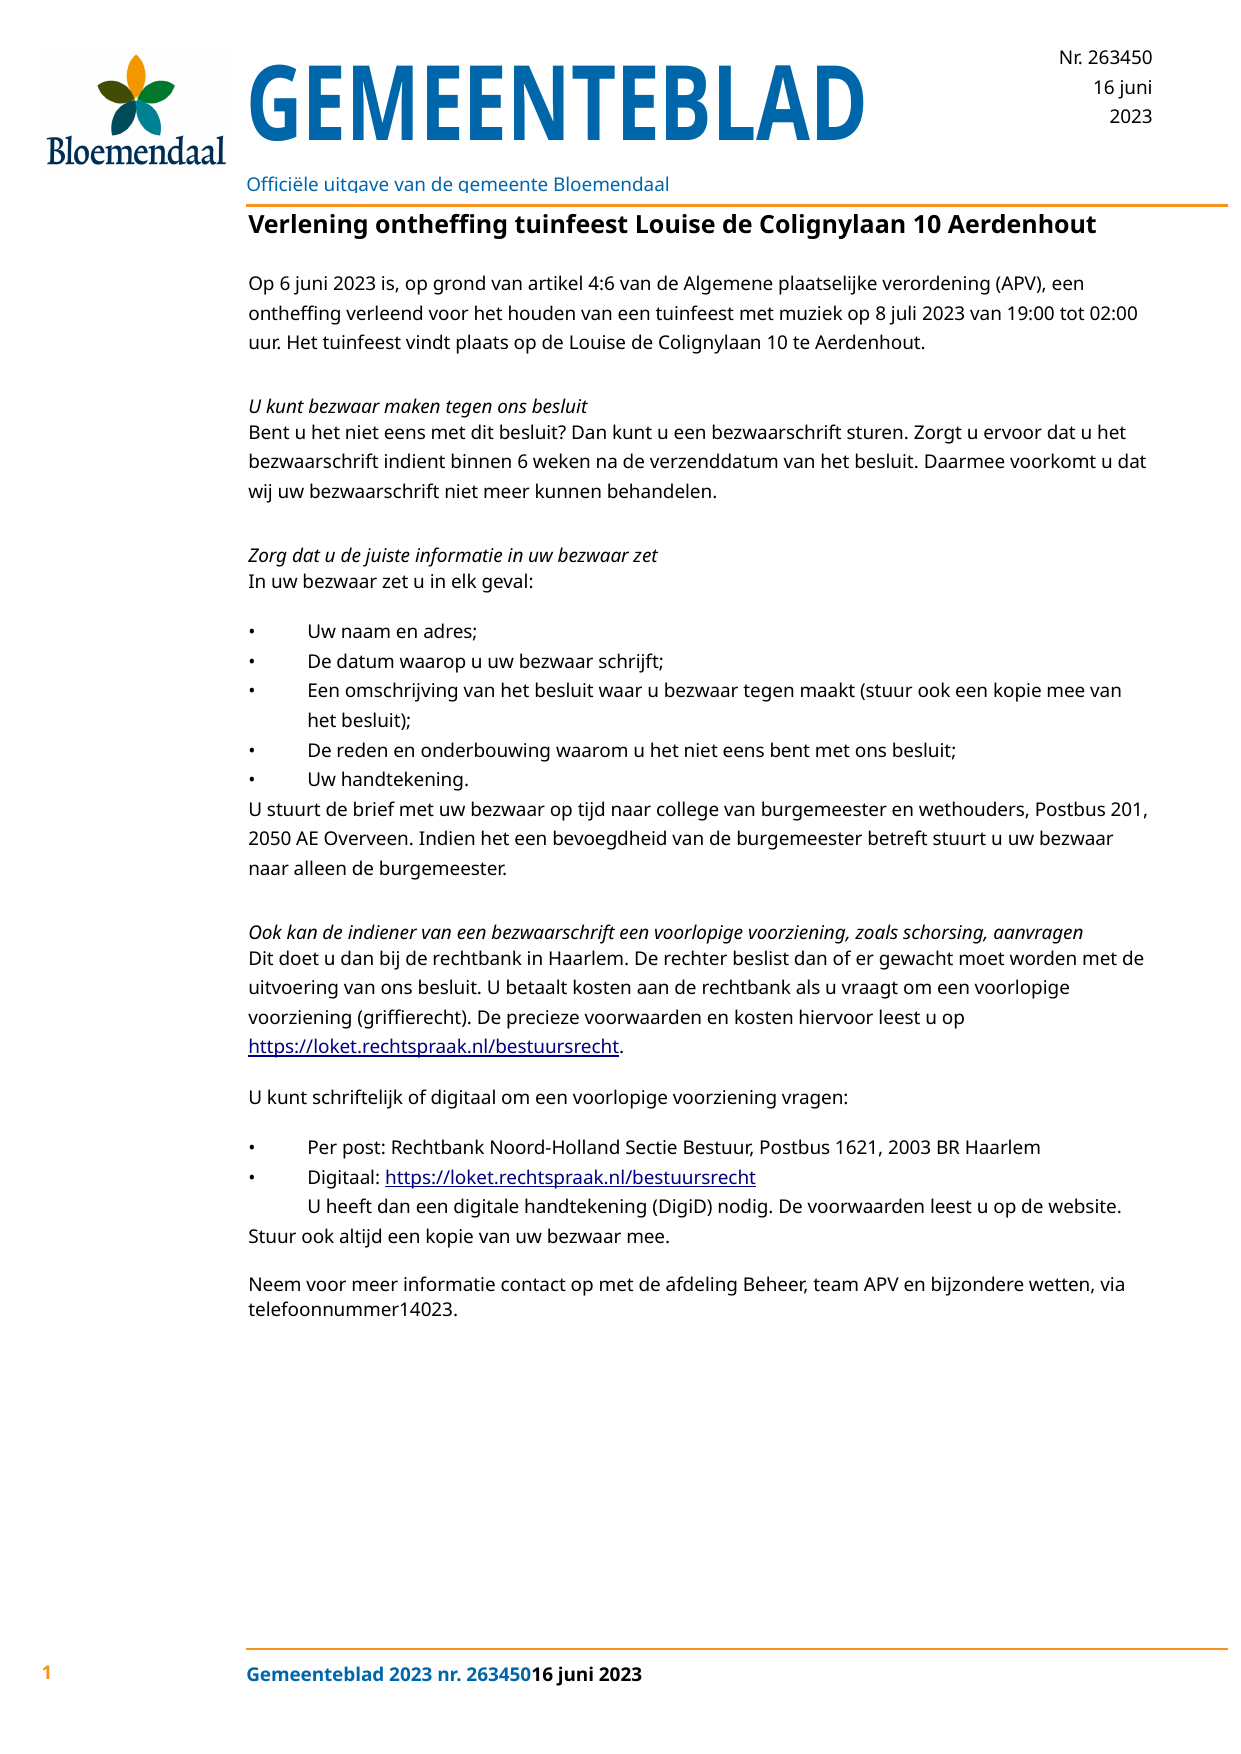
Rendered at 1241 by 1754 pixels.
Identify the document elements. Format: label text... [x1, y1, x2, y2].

text Neem voor meer informatie contact op met de afdeling Beheer, team APV en bijzondere wetten, via telefoonnummer14023. [248, 1271, 1152, 1322]
text Op 6 juni 2023 is, op grond van artikel 4:6 van de Algemene plaatselijke verordening (APV), een ontheffing verleend voor het houden van een tuinfeest met muziek op 8 juli 2023 van 19:00 tot 02:00 uur. Het tuinfeest vindt plaats op de Louise de Colignylaan 10 te Aerdenhout. [248, 270, 1152, 355]
text U kunt bezwaar maken tegen ons besluit [248, 393, 1152, 419]
list Digitaal: https://loket.rechtspraak.nl/bestuursrecht [248, 1164, 1152, 1190]
text U kunt schriftelijk of digitaal om een voorlopige voorziening vragen: [248, 1084, 1152, 1110]
list Een omschrijving van het besluit waar u bezwaar tegen maakt (stuur ook een kopie mee van het besluit); [248, 678, 1152, 733]
text Verlening ontheffing tuinfeest Louise de Colignylaan 10 Aerdenhout [248, 207, 1152, 241]
list De datum waarop u uw bezwaar schrijft; [248, 648, 1152, 674]
text Stuur ook altijd een kopie van uw bezwaar mee. [248, 1223, 1152, 1249]
list U heeft dan een digitale handtekening (DigiD) nodig. De voorwaarden leest u op de website. [248, 1193, 1152, 1219]
picture [41, 47, 231, 172]
text U stuurt de brief met uw bezwaar op tijd naar college van burgemeester en wethouders, Postbus 201, 2050 AE Overveen. Indien het een bevoegdheid van de burgemeester betreft stuurt u uw bezwaar naar alleen de burgemeester. [248, 796, 1152, 881]
text Bent u het niet eens met dit besluit? Dan kunt u een bezwaarschrift sturen. Zorgt u ervoor dat u het bezwaarschrift indient binnen 6 weken na de verzenddatum van het besluit. Daarmee voorkomt u dat wij uw bezwaarschrift niet meer kunnen behandelen. [248, 419, 1152, 504]
text Zorg dat u de juiste informatie in uw bezwaar zet [248, 542, 1152, 568]
list Uw handtekening. [248, 766, 1152, 792]
list Uw naam en adres; [248, 618, 1152, 644]
list De reden en onderbouwing waarom u het niet eens bent met ons besluit; [248, 737, 1152, 762]
text In uw bezwaar zet u in elk geval: [248, 568, 1152, 594]
text Ook kan de indiener van een bezwaarschrift een voorlopige voorziening, zoals schorsing, aanvragen [248, 919, 1152, 945]
list Per post: Rechtbank Noord-Holland Sectie Bestuur, Postbus 1621, 2003 BR Haarlem [248, 1134, 1152, 1160]
text Dit doet u dan bij de rechtbank in Haarlem. De rechter beslist dan of er gewacht moet worden met de uitvoering van ons besluit. U betaalt kosten aan de rechtbank als u vraagt om een voorlopige voorziening (griffierecht). De precieze voorwaarden en kosten hiervoor leest u op https://loket.rechtspraak.nl/bestuursrecht. [248, 945, 1152, 1059]
